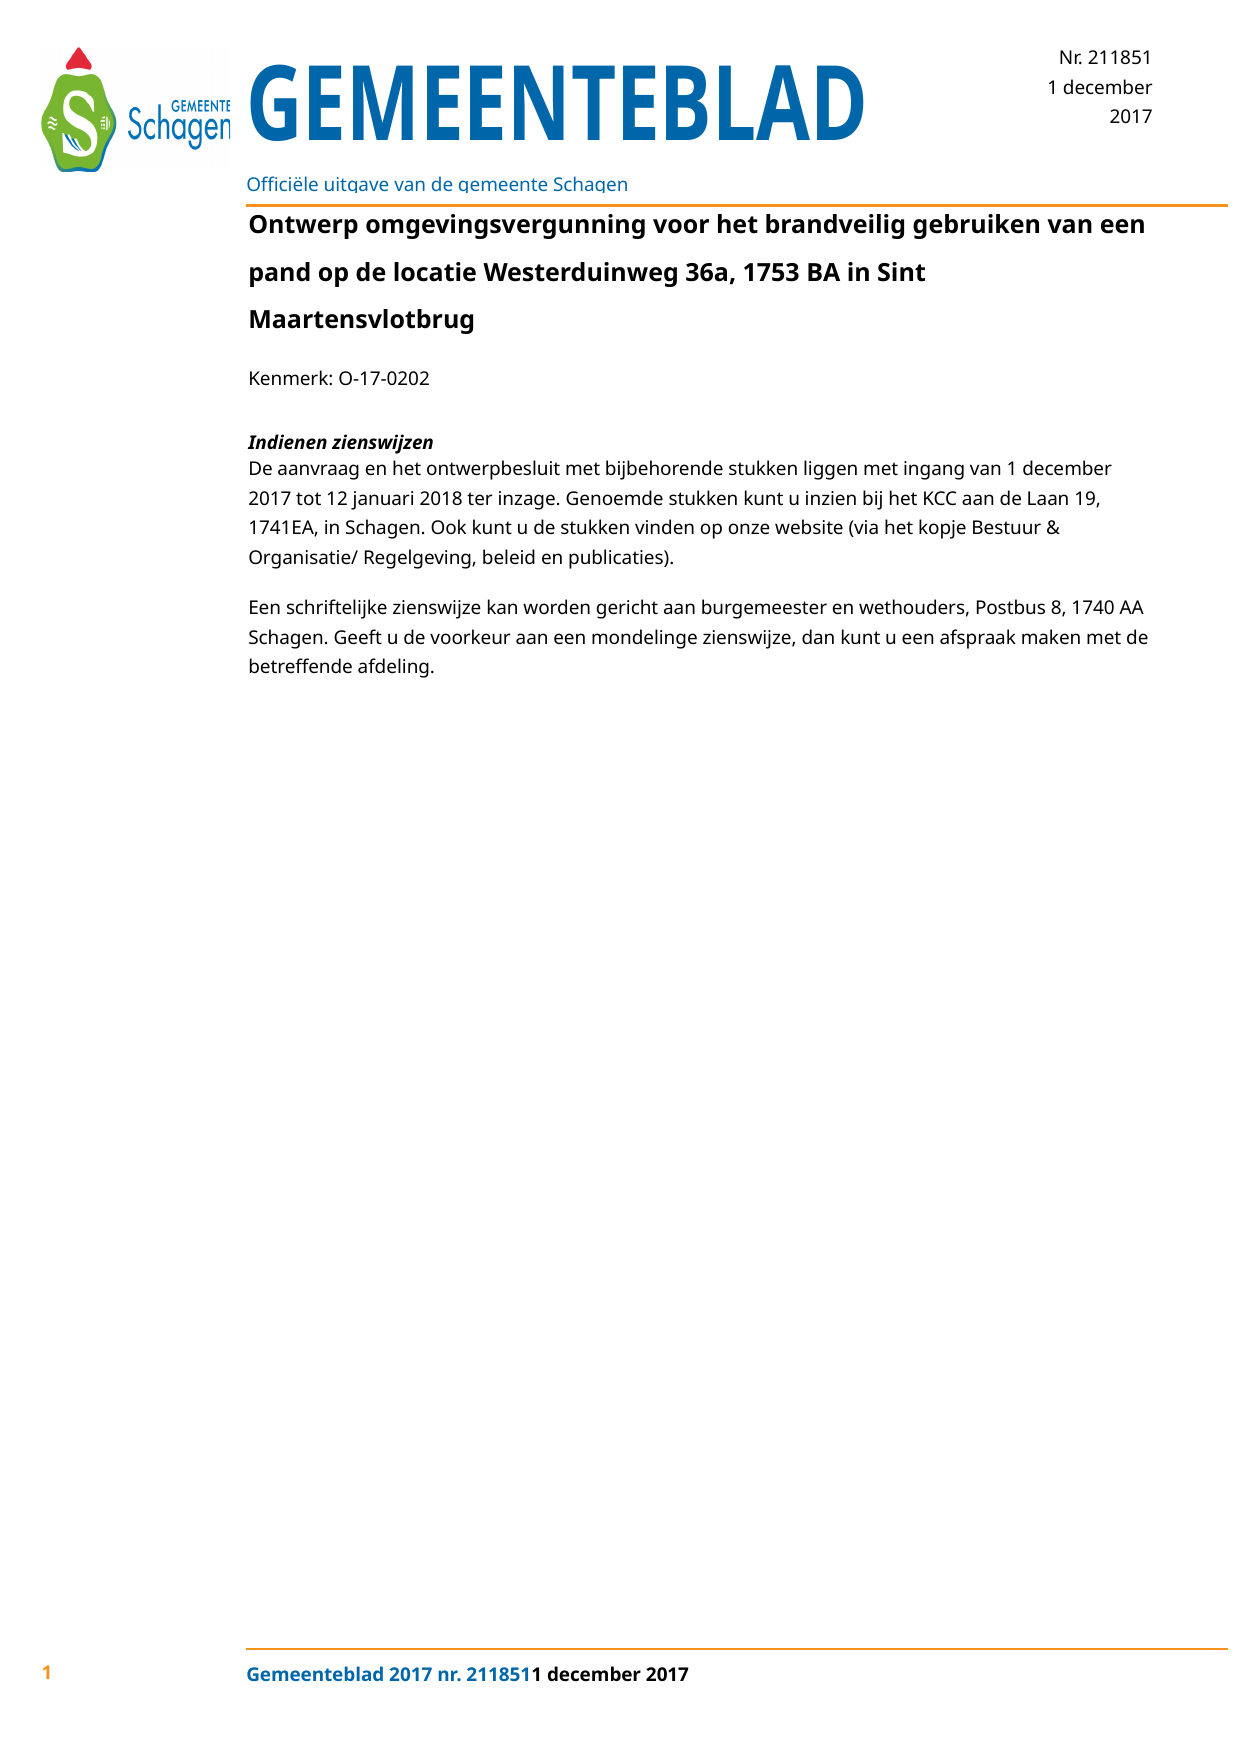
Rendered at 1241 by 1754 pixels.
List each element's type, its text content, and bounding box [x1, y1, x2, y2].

text De aanvraag en het ontwerpbesluit met bijbehorende stukken liggen met ingang van 1 december 2017 tot 12 januari 2018 ter inzage. Genoemde stukken kunt u inzien bij het KCC aan de Laan 19, 1741EA, in Schagen. Ook kunt u de stukken vinden op onze website (via het kopje Bestuur & Organisatie/ Regelgeving, beleid en publicaties). [248, 455, 1152, 570]
text Ontwerp omgevingsvergunning voor het brandveilig gebruiken van een pand op de locatie Westerduinweg 36a, 1753 BA in Sint Maartensvlotbrug [248, 207, 1152, 336]
text Indienen zienswijzen [248, 429, 1152, 455]
picture [41, 47, 231, 172]
text Kenmerk: O-17-0202 [248, 366, 1152, 391]
text Een schriftelijke zienswijze kan worden gericht aan burgemeester en wethouders, Postbus 8, 1740 AA Schagen. Geeft u de voorkeur aan een mondelinge zienswijze, dan kunt u een afspraak maken met de betreffende afdeling. [248, 594, 1152, 679]
